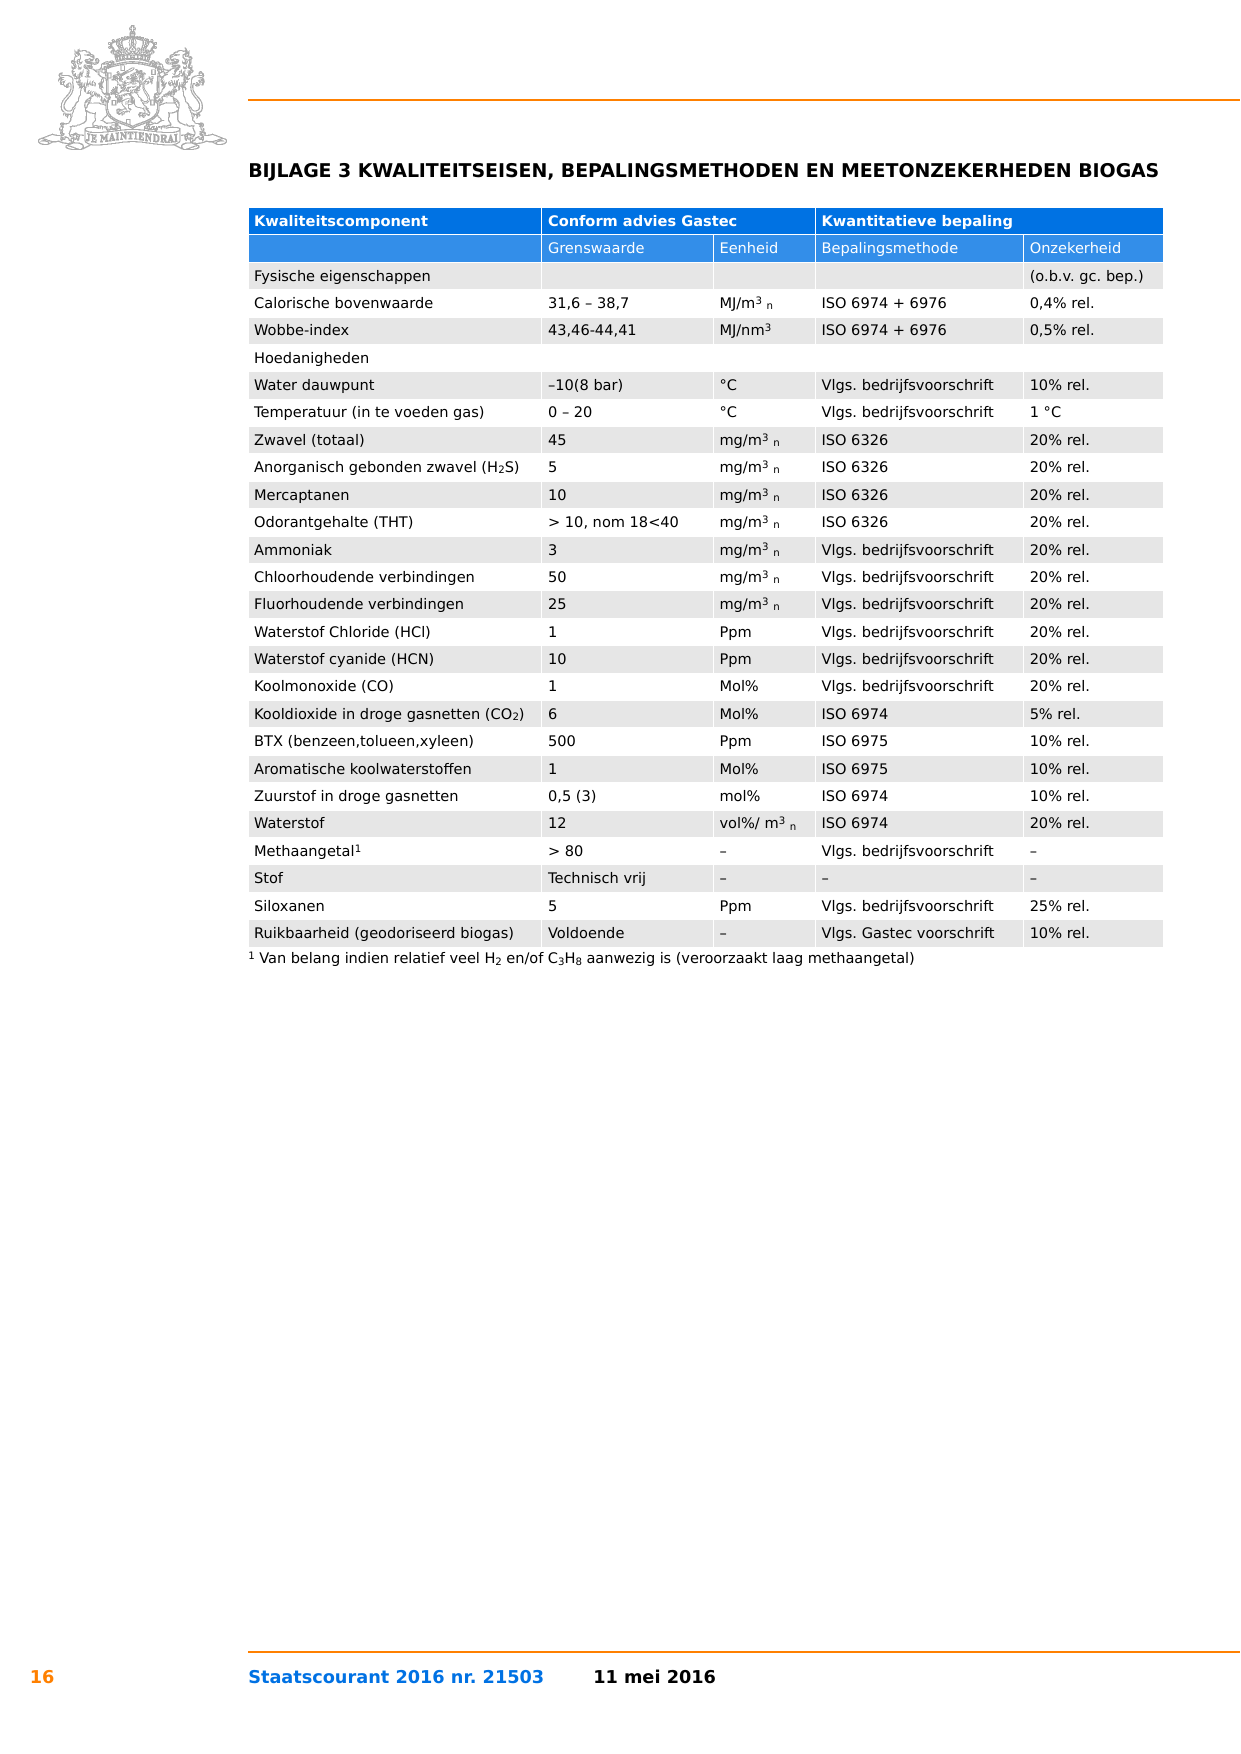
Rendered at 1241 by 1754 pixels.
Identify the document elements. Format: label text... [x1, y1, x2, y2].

table_cell 31,6 – 38,7 [542, 290, 713, 316]
table_cell Water dauwpunt [249, 372, 541, 399]
table_cell Odorantgehalte (THT) [249, 509, 541, 536]
table_cell Waterstof cyanide (HCN) [249, 646, 541, 673]
table_cell Waterstof Chloride (HCl) [249, 619, 541, 645]
table_cell Vlgs. bedrijfsvoorschrift [816, 537, 1023, 563]
table_cell Siloxanen [249, 893, 541, 919]
table_cell Vlgs. bedrijfsvoorschrift [816, 372, 1023, 399]
table_cell 1 [542, 674, 713, 700]
table_cell 20% rel. [1024, 455, 1163, 481]
table_cell mol% [714, 783, 815, 809]
table_cell [714, 345, 815, 371]
table_cell 20% rel. [1024, 537, 1163, 563]
table_cell Ppm [714, 729, 815, 755]
table_cell Aromatische koolwaterstoffen [249, 756, 541, 782]
table_cell Hoedanigheden [249, 345, 541, 371]
table_cell Vlgs. Gastec voorschrift [816, 920, 1023, 947]
table_cell 1 Van belang indien relatief veel H2 en/of C3H8 aanwezig is (veroorzaakt laag methaangetal) [248, 948, 1163, 967]
table_cell > 80 [542, 838, 713, 864]
table_cell Temperatuur (in te voeden gas) [249, 400, 541, 426]
table_cell Stof [249, 865, 541, 892]
table_cell [542, 263, 713, 289]
table_cell Vlgs. bedrijfsvoorschrift [816, 619, 1023, 645]
table_cell Wobbe-index [249, 318, 541, 344]
table_cell Kooldioxide in droge gasnetten (CO2) [249, 701, 541, 727]
table_cell Zwavel (totaal) [249, 427, 541, 453]
table_cell Fysische eigenschappen [249, 263, 541, 289]
table_cell Mol% [714, 756, 815, 782]
table_cell – [714, 920, 815, 947]
table_cell ISO 6974 [816, 811, 1023, 837]
table_cell ISO 6975 [816, 729, 1023, 755]
table_cell ISO 6974 + 6976 [816, 290, 1023, 316]
table_cell Koolmonoxide (CO) [249, 674, 541, 700]
table_cell Fluorhoudende verbindingen [249, 591, 541, 618]
table_cell Eenheid [714, 235, 815, 262]
table_cell Chloorhoudende verbindingen [249, 564, 541, 590]
table_cell Vlgs. bedrijfsvoorschrift [816, 400, 1023, 426]
table_cell 20% rel. [1024, 564, 1163, 590]
table_cell 10% rel. [1024, 372, 1163, 399]
table_cell 0 – 20 [542, 400, 713, 426]
table_cell ISO 6974 [816, 701, 1023, 727]
table_cell vol%/ m3 n [714, 811, 815, 837]
table_cell 20% rel. [1024, 591, 1163, 618]
table_cell Grenswaarde [542, 235, 713, 262]
table_cell 10% rel. [1024, 783, 1163, 809]
table_cell °C [714, 400, 815, 426]
table_cell (o.b.v. gc. bep.) [1024, 263, 1163, 289]
table_cell 10% rel. [1024, 729, 1163, 755]
table_cell 5% rel. [1024, 701, 1163, 727]
table_cell ISO 6326 [816, 482, 1023, 508]
table_cell Anorganisch gebonden zwavel (H2S) [249, 455, 541, 481]
table_cell > 10, nom 18<40 [542, 509, 713, 536]
table_cell Methaangetal1 [249, 838, 541, 864]
table_cell MJ/m3 n [714, 290, 815, 316]
table_cell Mol% [714, 701, 815, 727]
table_cell Waterstof [249, 811, 541, 837]
table_cell MJ/nm3 [714, 318, 815, 344]
picture [38, 25, 227, 150]
table_cell 25 [542, 591, 713, 618]
table_cell Technisch vrij [542, 865, 713, 892]
table_cell mg/m3 n [714, 591, 815, 618]
table_cell 5 [542, 455, 713, 481]
table_cell 20% rel. [1024, 646, 1163, 673]
table_header Kwaliteitscomponent [249, 208, 541, 234]
table_cell Ruikbaarheid (geodoriseerd biogas) [249, 920, 541, 947]
table_cell mg/m3 n [714, 455, 815, 481]
table_cell 6 [542, 701, 713, 727]
table_cell 0,4% rel. [1024, 290, 1163, 316]
table_cell 20% rel. [1024, 674, 1163, 700]
table_cell 1 [542, 619, 713, 645]
table_cell Onzekerheid [1024, 235, 1163, 262]
table_cell mg/m3 n [714, 537, 815, 563]
table_cell – [1024, 865, 1163, 892]
table_cell ISO 6974 [816, 783, 1023, 809]
table_cell ISO 6326 [816, 427, 1023, 453]
table_cell Mol% [714, 674, 815, 700]
table_cell °C [714, 372, 815, 399]
table_cell 20% rel. [1024, 619, 1163, 645]
table_cell 25% rel. [1024, 893, 1163, 919]
table_cell –10(8 bar) [542, 372, 713, 399]
table_cell Calorische bovenwaarde [249, 290, 541, 316]
table_cell Vlgs. bedrijfsvoorschrift [816, 646, 1023, 673]
table_cell 12 [542, 811, 713, 837]
table_cell 0,5% rel. [1024, 318, 1163, 344]
table_cell 20% rel. [1024, 509, 1163, 536]
table_cell [714, 263, 815, 289]
subtitle BIJLAGE 3 KWALITEITSEISEN, BEPALINGSMETHODEN EN MEETONZEKERHEDEN BIOGAS [248, 160, 1163, 182]
table_cell – [714, 865, 815, 892]
table_cell Mercaptanen [249, 482, 541, 508]
table_cell – [714, 838, 815, 864]
table_cell mg/m3 n [714, 482, 815, 508]
table_cell 20% rel. [1024, 482, 1163, 508]
table_cell ISO 6975 [816, 756, 1023, 782]
table_cell Bepalingsmethode [816, 235, 1023, 262]
table_cell 5 [542, 893, 713, 919]
table_cell 3 [542, 537, 713, 563]
table_cell 0,5 (3) [542, 783, 713, 809]
table_cell Vlgs. bedrijfsvoorschrift [816, 674, 1023, 700]
table_cell 20% rel. [1024, 427, 1163, 453]
table_cell mg/m3 n [714, 564, 815, 590]
table_cell mg/m3 n [714, 509, 815, 536]
table_cell mg/m3 n [714, 427, 815, 453]
table_cell 10% rel. [1024, 920, 1163, 947]
table_cell [249, 235, 541, 262]
table_cell Zuurstof in droge gasnetten [249, 783, 541, 809]
table_cell 45 [542, 427, 713, 453]
table_cell ISO 6326 [816, 455, 1023, 481]
table_cell 20% rel. [1024, 811, 1163, 837]
table_cell [542, 345, 713, 371]
table_cell – [816, 865, 1023, 892]
table_cell BTX (benzeen,tolueen,xyleen) [249, 729, 541, 755]
table_cell Ppm [714, 646, 815, 673]
table_cell 43,46-44,41 [542, 318, 713, 344]
table_cell Vlgs. bedrijfsvoorschrift [816, 838, 1023, 864]
table_cell – [1024, 838, 1163, 864]
table_cell ISO 6974 + 6976 [816, 318, 1023, 344]
table_cell Voldoende [542, 920, 713, 947]
table_header Kwantitatieve bepaling [816, 208, 1163, 234]
table_cell Vlgs. bedrijfsvoorschrift [816, 564, 1023, 590]
table_cell 10% rel. [1024, 756, 1163, 782]
table_cell Vlgs. bedrijfsvoorschrift [816, 893, 1023, 919]
table_cell Vlgs. bedrijfsvoorschrift [816, 591, 1023, 618]
table_cell [1024, 345, 1163, 371]
table_cell 1 [542, 756, 713, 782]
table_header Conform advies Gastec [542, 208, 815, 234]
table_cell Ppm [714, 893, 815, 919]
table_cell [816, 263, 1023, 289]
table_cell 500 [542, 729, 713, 755]
table_cell 10 [542, 482, 713, 508]
table_cell Ppm [714, 619, 815, 645]
table_cell Ammoniak [249, 537, 541, 563]
table_cell 10 [542, 646, 713, 673]
table_cell ISO 6326 [816, 509, 1023, 536]
table_cell [816, 345, 1023, 371]
table_cell 1 °C [1024, 400, 1163, 426]
table_cell 50 [542, 564, 713, 590]
